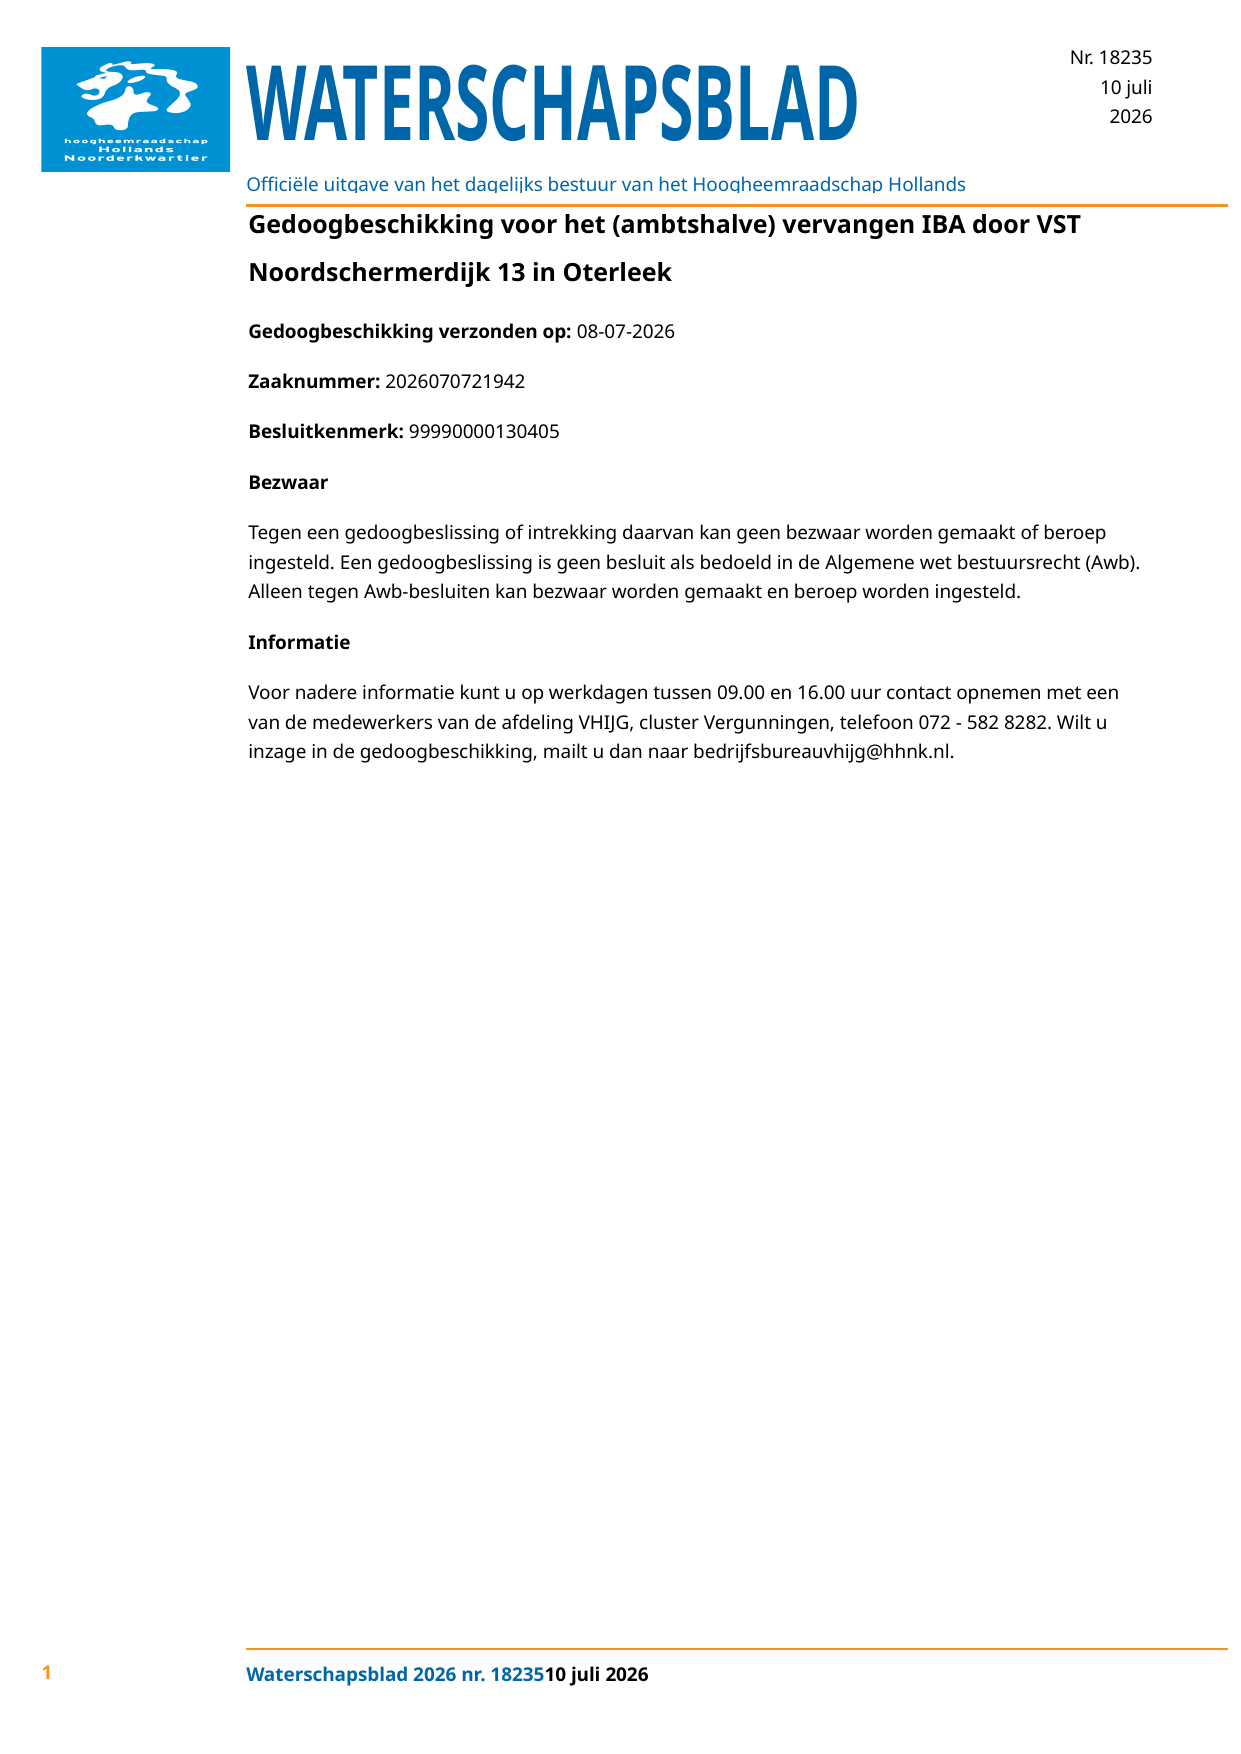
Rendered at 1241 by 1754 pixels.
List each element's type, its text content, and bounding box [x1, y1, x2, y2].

picture [78, 64, 122, 99]
picture [118, 62, 197, 112]
text Tegen een gedoogbeslissing of intrekking daarvan kan geen bezwaar worden gemaakt of beroep ingesteld. Een gedoogbeslissing is geen besluit als bedoeld in de Algemene wet bestuursrecht (Awb). Alleen tegen Awb-besluiten kan bezwaar worden gemaakt en beroep worden ingesteld. [248, 519, 1152, 604]
picture [88, 87, 157, 130]
text Voor nadere informatie kunt u op werkdagen tussen 09.00 en 16.00 uur contact opnemen met een van de medewerkers van de afdeling VHIJG, cluster Vergunningen, telefoon 072 - 582 8282. Wilt u inzage in de gedoogbeschikking, mailt u dan naar bedrijfsbureauvhijg@hhnk.nl. [248, 679, 1152, 764]
text Gedoogbeschikking verzonden op: 08-07-2026 [248, 318, 1152, 344]
text Zaaknummer: 2026070721942 [248, 368, 1152, 394]
text Bezwaar [248, 469, 1152, 495]
picture [129, 76, 144, 82]
text Informatie [248, 629, 1152, 655]
text Gedoogbeschikking voor het (ambtshalve) vervangen IBA door VST Noordschermerdijk 13 in Oterleek [248, 207, 1152, 288]
text Besluitkenmerk: 99990000130405 [248, 419, 1152, 444]
